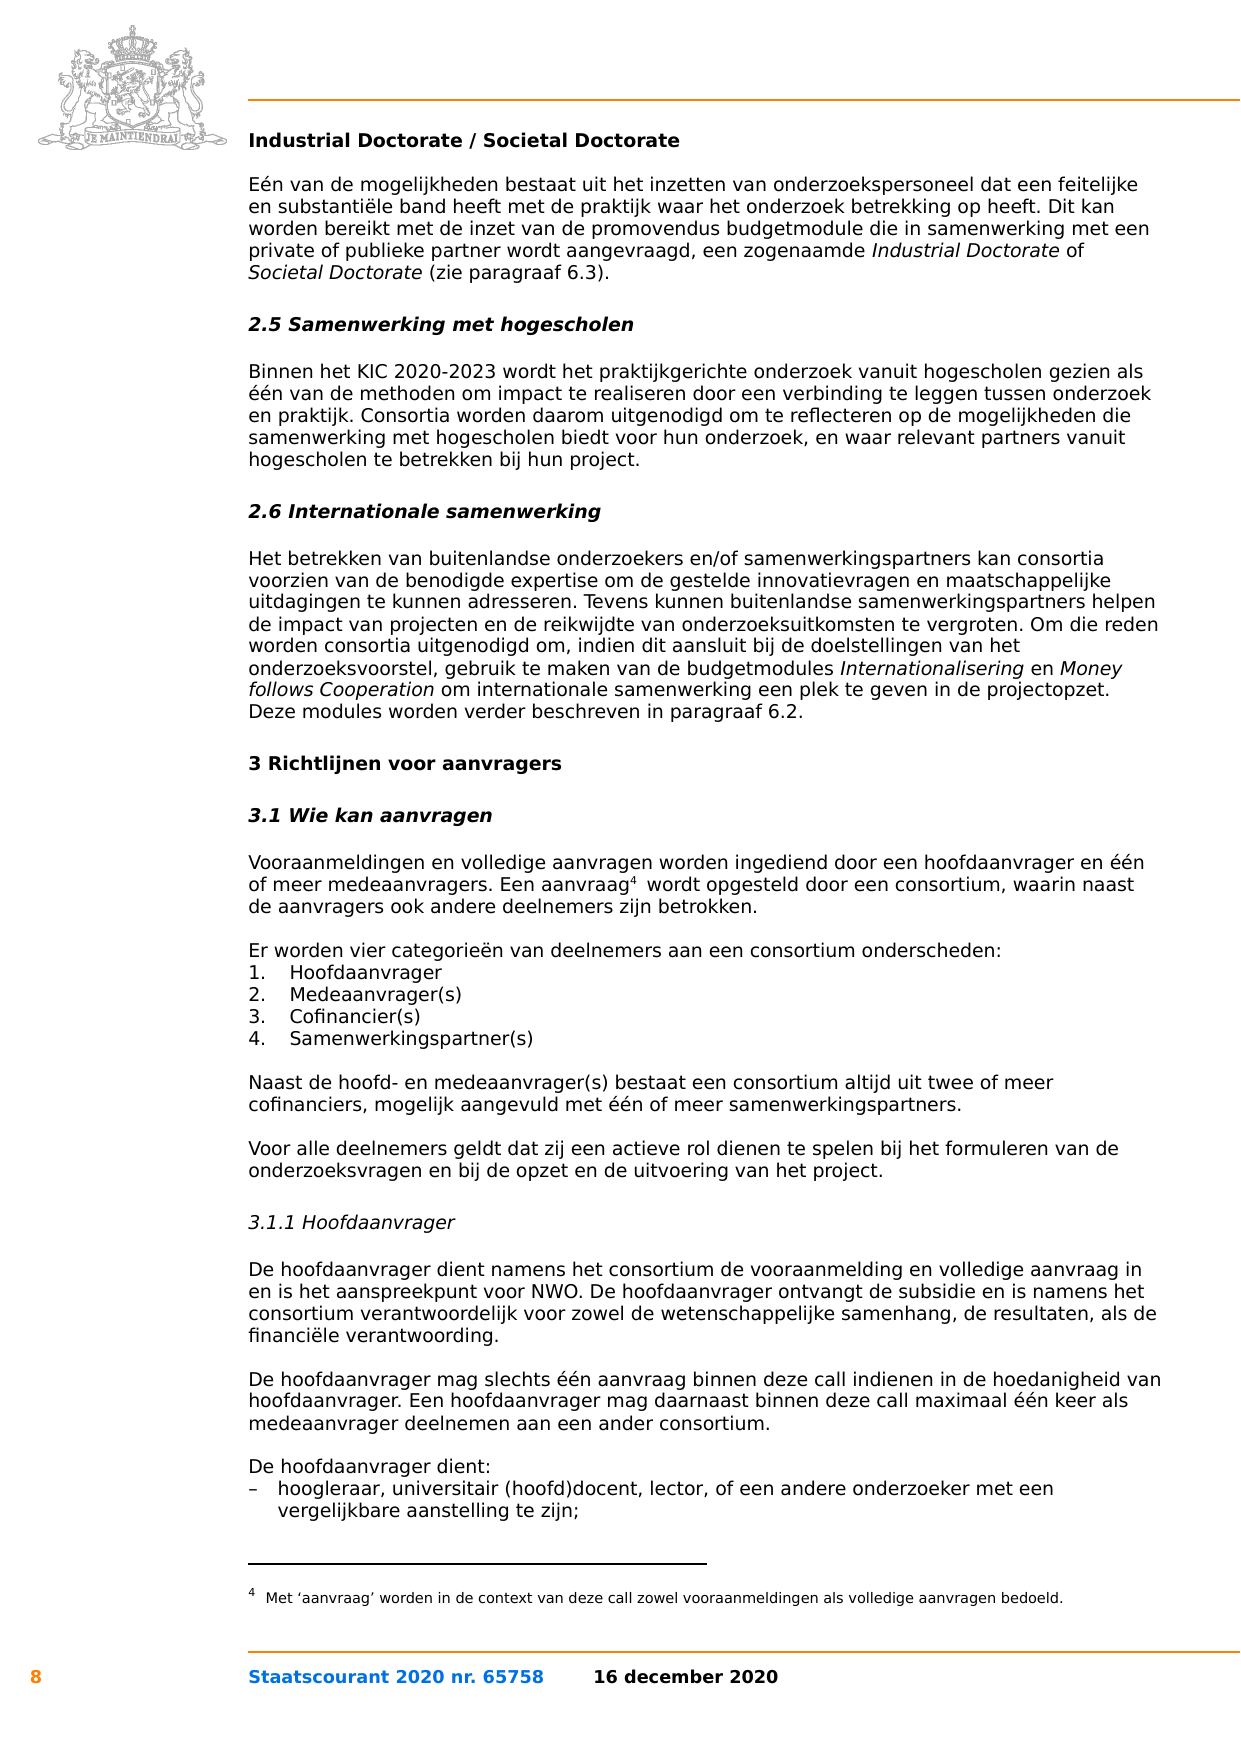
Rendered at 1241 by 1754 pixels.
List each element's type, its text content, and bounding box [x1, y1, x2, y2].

text 2. Medeaanvrager(s) [248, 984, 1163, 1006]
text Met ‘aanvraag’ worden in de context van deze call zowel vooraanmeldingen als volledige aanvragen bedoeld. [248, 1586, 1163, 1608]
subtitle 2.5 Samenwerking met hogescholen [248, 314, 1163, 336]
text – hoogleraar, universitair (hoofd)docent, lector, of een andere onderzoeker met een vergelijkbare aanstelling te zijn; [248, 1478, 1163, 1522]
text Er worden vier categorieën van deelnemers aan een consortium onderscheden: [248, 940, 1163, 962]
text 4. Samenwerkingspartner(s) [248, 1028, 1163, 1050]
text De hoofdaanvrager mag slechts één aanvraag binnen deze call indienen in de hoedanigheid van hoofdaanvrager. Een hoofdaanvrager mag daarnaast binnen deze call maximaal één keer als medeaanvrager deelnemen aan een ander consortium. [248, 1368, 1163, 1434]
text Naast de hoofd- en medeaanvrager(s) bestaat een consortium altijd uit twee of meer cofinanciers, mogelijk aangevuld met één of meer samenwerkingspartners. [248, 1072, 1163, 1116]
subtitle 3 Richtlijnen voor aanvragers [248, 753, 1163, 775]
text Eén van de mogelijkheden bestaat uit het inzetten van onderzoekspersoneel dat een feitelijke en substantiële band heeft met de praktijk waar het onderzoek betrekking op heeft. Dit kan worden bereikt met de inzet van de promovendus budgetmodule die in samenwerking met een private of publieke partner wordt aangevraagd, een zogenaamde Industrial Doctorate of Societal Doctorate (zie paragraaf 6.3). [248, 174, 1163, 284]
subtitle 2.6 Internationale samenwerking [248, 501, 1163, 522]
text De hoofdaanvrager dient namens het consortium de vooraanmelding en volledige aanvraag in en is het aanspreekpunt voor NWO. De hoofdaanvrager ontvangt de subsidie en is namens het consortium verantwoordelijk voor zowel de wetenschappelijke samenhang, de resultaten, als de financiële verantwoording. [248, 1259, 1163, 1347]
text Voor alle deelnemers geldt dat zij een actieve rol dienen te spelen bij het formuleren van de onderzoeksvragen en bij de opzet en de uitvoering van het project. [248, 1138, 1163, 1182]
text Het betrekken van buitenlandse onderzoekers en/of samenwerkingspartners kan consortia voorzien van de benodigde expertise om de gestelde innovatievragen en maatschappelijke uitdagingen te kunnen adresseren. Tevens kunnen buitenlandse samenwerkingspartners helpen de impact van projecten en de reikwijdte van onderzoeksuitkomsten te vergroten. Om die reden worden consortia uitgenodigd om, indien dit aansluit bij de doelstellingen van het onderzoeksvoorstel, gebruik te maken van de budgetmodules Internationalisering en Money follows Cooperation om internationale samenwerking een plek te geven in de projectopzet. Deze modules worden verder beschreven in paragraaf 6.2. [248, 547, 1163, 723]
text Vooraanmeldingen en volledige aanvragen worden ingediend door een hoofdaanvrager en één of meer medeaanvragers. Een aanvraag wordt opgesteld door een consortium, waarin naast de aanvragers ook andere deelnemers zijn betrokken. [248, 852, 1163, 918]
picture [38, 25, 227, 150]
text De hoofdaanvrager dient: [248, 1456, 1163, 1478]
text 1. Hoofdaanvrager [248, 962, 1163, 984]
subtitle 3.1 Wie kan aanvragen [248, 805, 1163, 827]
subtitle Industrial Doctorate / Societal Doctorate [248, 130, 1163, 152]
text 3. Cofinancier(s) [248, 1006, 1163, 1028]
subtitle 3.1.1 Hoofdaanvrager [248, 1212, 1163, 1234]
text Binnen het KIC 2020-2023 wordt het praktijkgerichte onderzoek vanuit hogescholen gezien als één van de methoden om impact te realiseren door een verbinding te leggen tussen onderzoek en praktijk. Consortia worden daarom uitgenodigd om te reflecteren op de mogelijkheden die samenwerking met hogescholen biedt voor hun onderzoek, en waar relevant partners vanuit hogescholen te betrekken bij hun project. [248, 361, 1163, 471]
